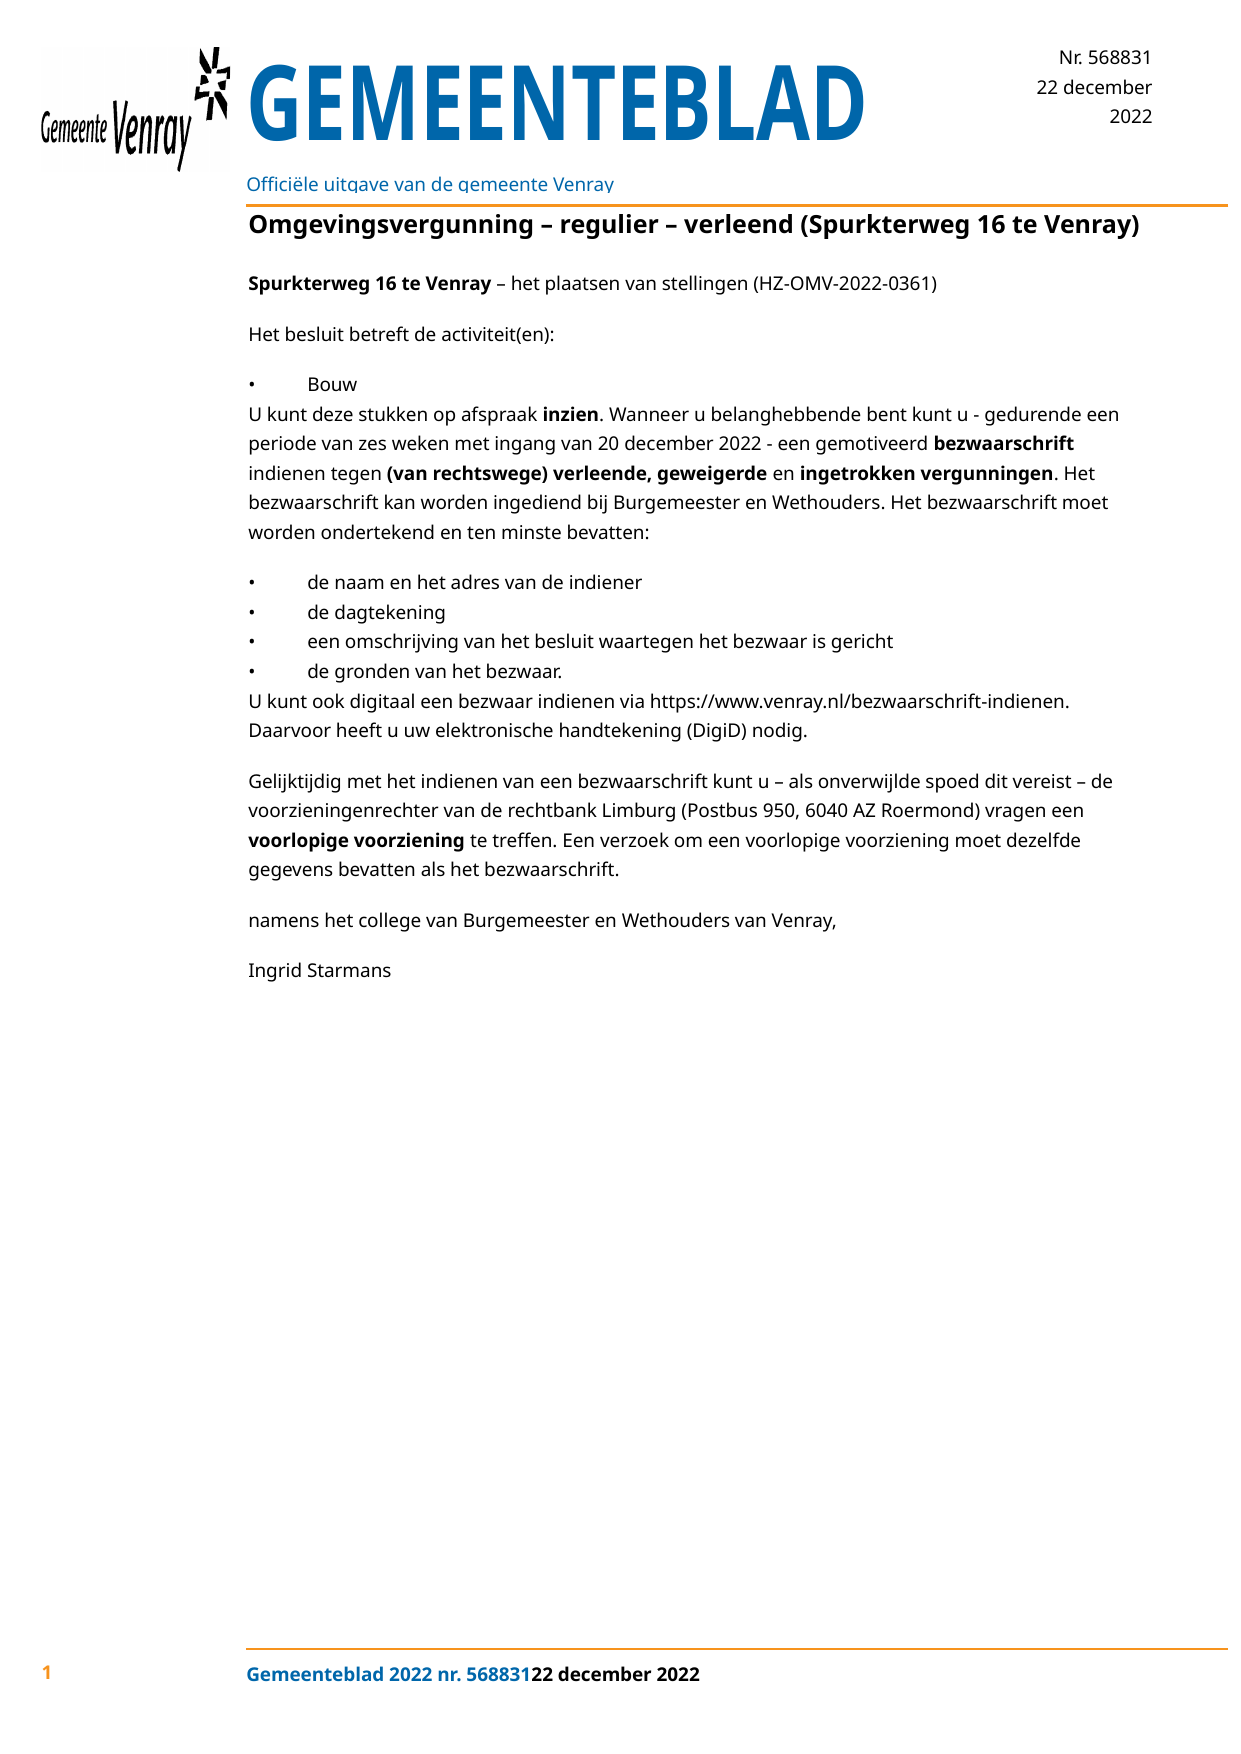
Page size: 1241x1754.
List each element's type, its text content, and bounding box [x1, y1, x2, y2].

list de naam en het adres van de indiener [248, 569, 1152, 595]
text Spurkterweg 16 te Venray – het plaatsen van stellingen (HZ-OMV-2022-0361) [248, 270, 1152, 296]
text U kunt deze stukken op afspraak inzien. Wanneer u belanghebbende bent kunt u - gedurende een periode van zes weken met ingang van 20 december 2022 - een gemotiveerd bezwaarschrift indienen tegen (van rechtswege) verleende, geweigerde en ingetrokken vergunningen. Het bezwaarschrift kan worden ingediend bij Burgemeester en Wethouders. Het bezwaarschrift moet worden ondertekend en ten minste bevatten: [248, 401, 1152, 545]
text Ingrid Starmans [248, 957, 1152, 983]
text Het besluit betreft de activiteit(en): [248, 321, 1152, 346]
picture [41, 47, 231, 172]
list de gronden van het bezwaar. [248, 658, 1152, 684]
list Bouw [248, 371, 1152, 397]
text Gelijktijdig met het indienen van een bezwaarschrift kunt u – als onverwijlde spoed dit vereist – de voorzieningenrechter van de rechtbank Limburg (Postbus 950, 6040 AZ Roermond) vragen een voorlopige voorziening te treffen. Een verzoek om een voorlopige voorziening moet dezelfde gegevens bevatten als het bezwaarschrift. [248, 768, 1152, 882]
text Omgevingsvergunning – regulier – verleend (Spurkterweg 16 te Venray) [248, 207, 1152, 241]
text U kunt ook digitaal een bezwaar indienen via https://www.venray.nl/bezwaarschrift-indienen. Daarvoor heeft u uw elektronische handtekening (DigiD) nodig. [248, 688, 1152, 743]
list de dagtekening [248, 599, 1152, 625]
list een omschrijving van het besluit waartegen het bezwaar is gericht [248, 629, 1152, 654]
text namens het college van Burgemeester en Wethouders van Venray, [248, 907, 1152, 933]
